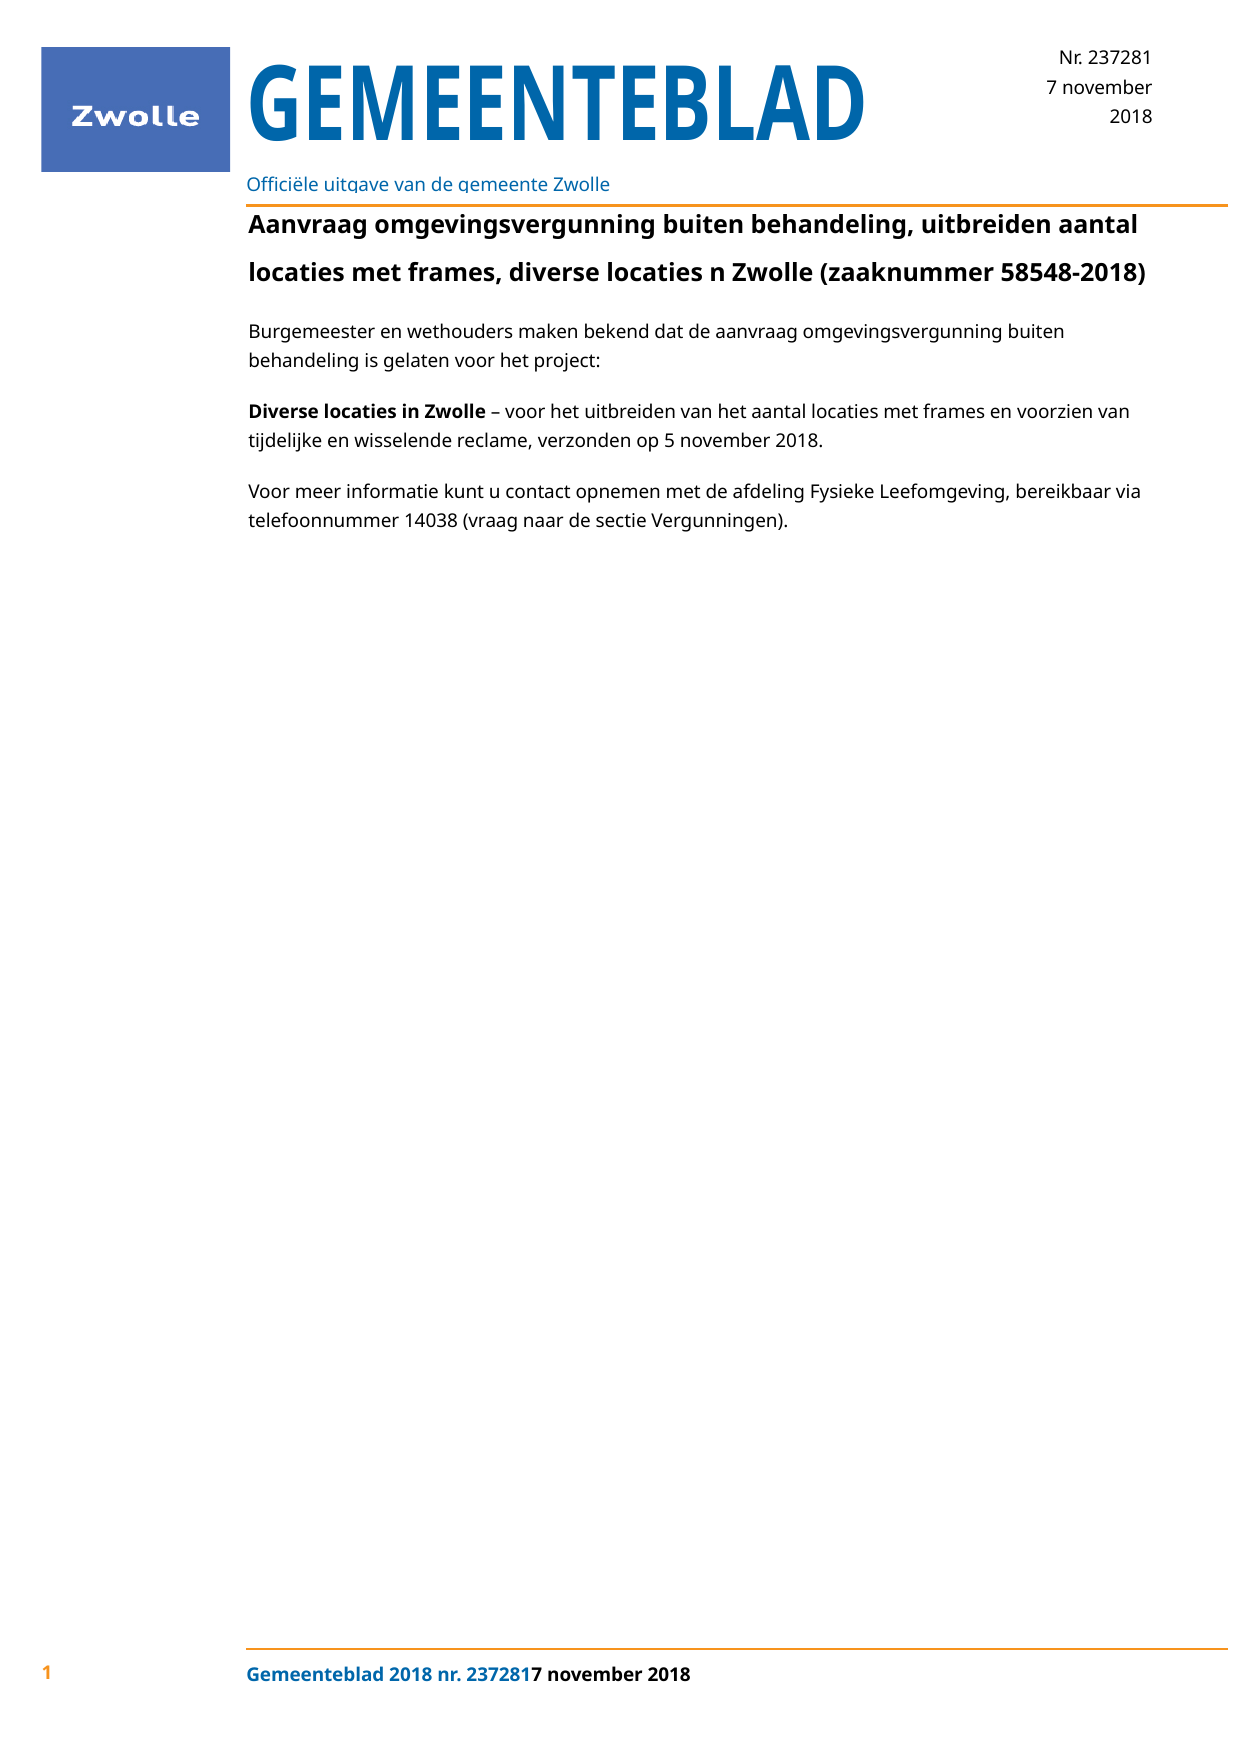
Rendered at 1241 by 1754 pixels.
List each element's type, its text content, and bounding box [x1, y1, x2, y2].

text Voor meer informatie kunt u contact opnemen met de afdeling Fysieke Leefomgeving, bereikbaar via telefoonnummer 14038 (vraag naar de sectie Vergunningen). [248, 478, 1152, 533]
text Diverse locaties in Zwolle – voor het uitbreiden van het aantal locaties met frames en voorzien van tijdelijke en wisselende reclame, verzonden op 5 november 2018. [248, 398, 1152, 453]
text Burgemeester en wethouders maken bekend dat de aanvraag omgevingsvergunning buiten behandeling is gelaten voor het project: [248, 318, 1152, 373]
text Aanvraag omgevingsvergunning buiten behandeling, uitbreiden aantal locaties met frames, diverse locaties n Zwolle (zaaknummer 58548-2018) [248, 207, 1152, 288]
picture [41, 47, 231, 172]
